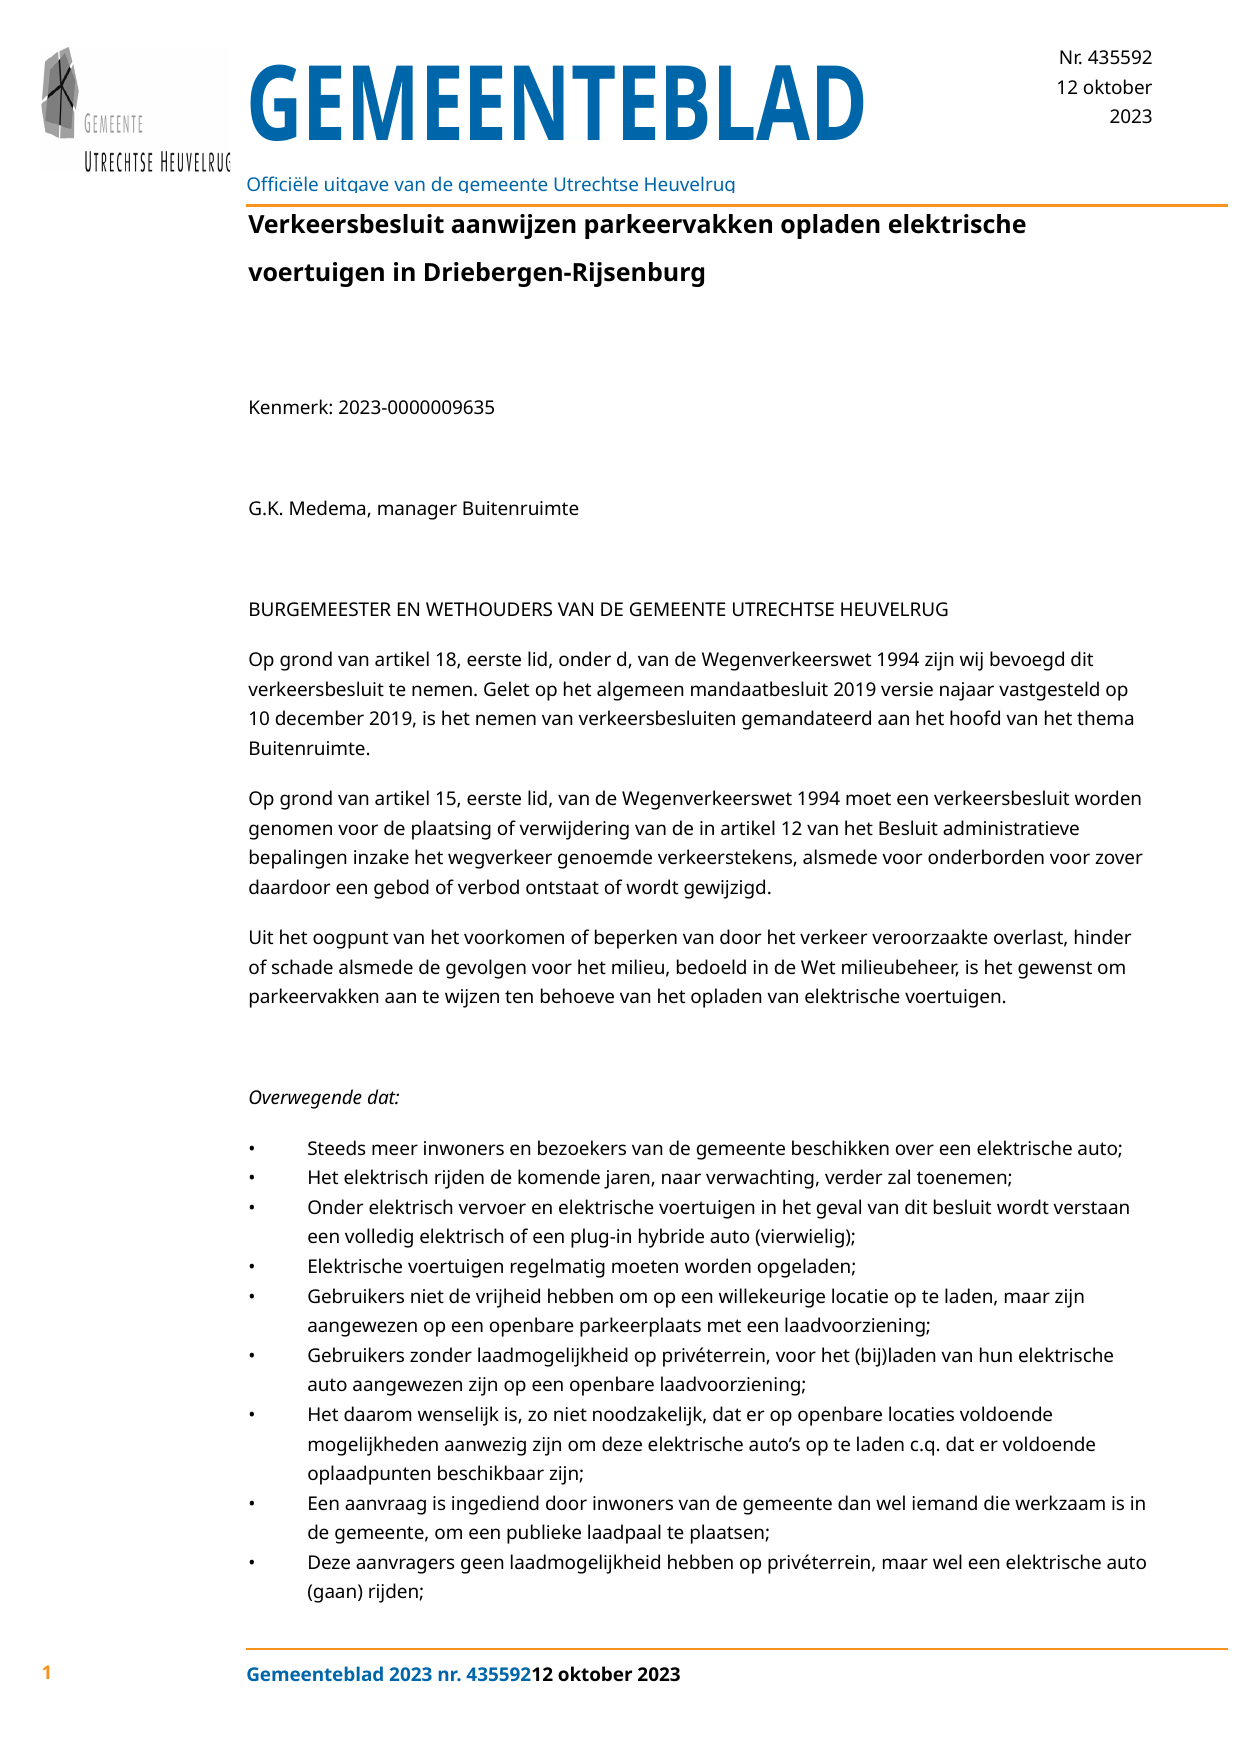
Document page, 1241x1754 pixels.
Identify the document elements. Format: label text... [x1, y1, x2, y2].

list Steeds meer inwoners en bezoekers van de gemeente beschikken over een elektrische auto; [248, 1135, 1152, 1161]
list Het elektrisch rijden de komende jaren, naar verwachting, verder zal toenemen; [248, 1164, 1152, 1190]
list Gebruikers zonder laadmogelijkheid op privéterrein, voor het (bij)laden van hun elektrische auto aangewezen zijn op een openbare laadvoorziening; [248, 1342, 1152, 1397]
text G.K. Medema, manager Buitenruimte [248, 495, 1152, 521]
list Het daarom wenselijk is, zo niet noodzakelijk, dat er op openbare locaties voldoende mogelijkheden aanwezig zijn om deze elektrische auto’s op te laden c.q. dat er voldoende oplaadpunten beschikbaar zijn; [248, 1401, 1152, 1486]
text Overwegende dat: [248, 1084, 1152, 1110]
list Elektrische voertuigen regelmatig moeten worden opgeladen; [248, 1253, 1152, 1279]
text BURGEMEESTER EN WETHOUDERS VAN DE GEMEENTE UTRECHTSE HEUVELRUG [248, 596, 1152, 621]
text Uit het oogpunt van het voorkomen of beperken van door het verkeer veroorzaakte overlast, hinder of schade alsmede de gevolgen voor het milieu, bedoeld in de Wet milieubeheer, is het gewenst om parkeervakken aan te wijzen ten behoeve van het opladen van elektrische voertuigen. [248, 924, 1152, 1009]
text Op grond van artikel 15, eerste lid, van de Wegenverkeerswet 1994 moet een verkeersbesluit worden genomen voor de plaatsing of verwijdering van de in artikel 12 van het Besluit administratieve bepalingen inzake het wegverkeer genoemde verkeerstekens, alsmede voor onderborden voor zover daardoor een gebod of verbod ontstaat of wordt gewijzigd. [248, 785, 1152, 900]
text Verkeersbesluit aanwijzen parkeervakken opladen elektrische voertuigen in Driebergen-Rijsenburg [248, 207, 1152, 288]
list Gebruikers niet de vrijheid hebben om op een willekeurige locatie op te laden, maar zijn aangewezen op een openbare parkeerplaats met een laadvoorziening; [248, 1283, 1152, 1338]
text Op grond van artikel 18, eerste lid, onder d, van de Wegenverkeerswet 1994 zijn wij bevoegd dit verkeersbesluit te nemen. Gelet op het algemeen mandaatbesluit 2019 versie najaar vastgesteld op 10 december 2019, is het nemen van verkeersbesluiten gemandateerd aan het hoofd van het thema Buitenruimte. [248, 646, 1152, 761]
text Kenmerk: 2023-0000009635 [248, 394, 1152, 420]
picture [41, 47, 231, 172]
list Een aanvraag is ingediend door inwoners van de gemeente dan wel iemand die werkzaam is in de gemeente, om een publieke laadpaal te plaatsen; [248, 1490, 1152, 1545]
list Deze aanvragers geen laadmogelijkheid hebben op privéterrein, maar wel een elektrische auto (gaan) rijden; [248, 1549, 1152, 1604]
list Onder elektrisch vervoer en elektrische voertuigen in het geval van dit besluit wordt verstaan een volledig elektrisch of een plug-in hybride auto (vierwielig); [248, 1194, 1152, 1249]
